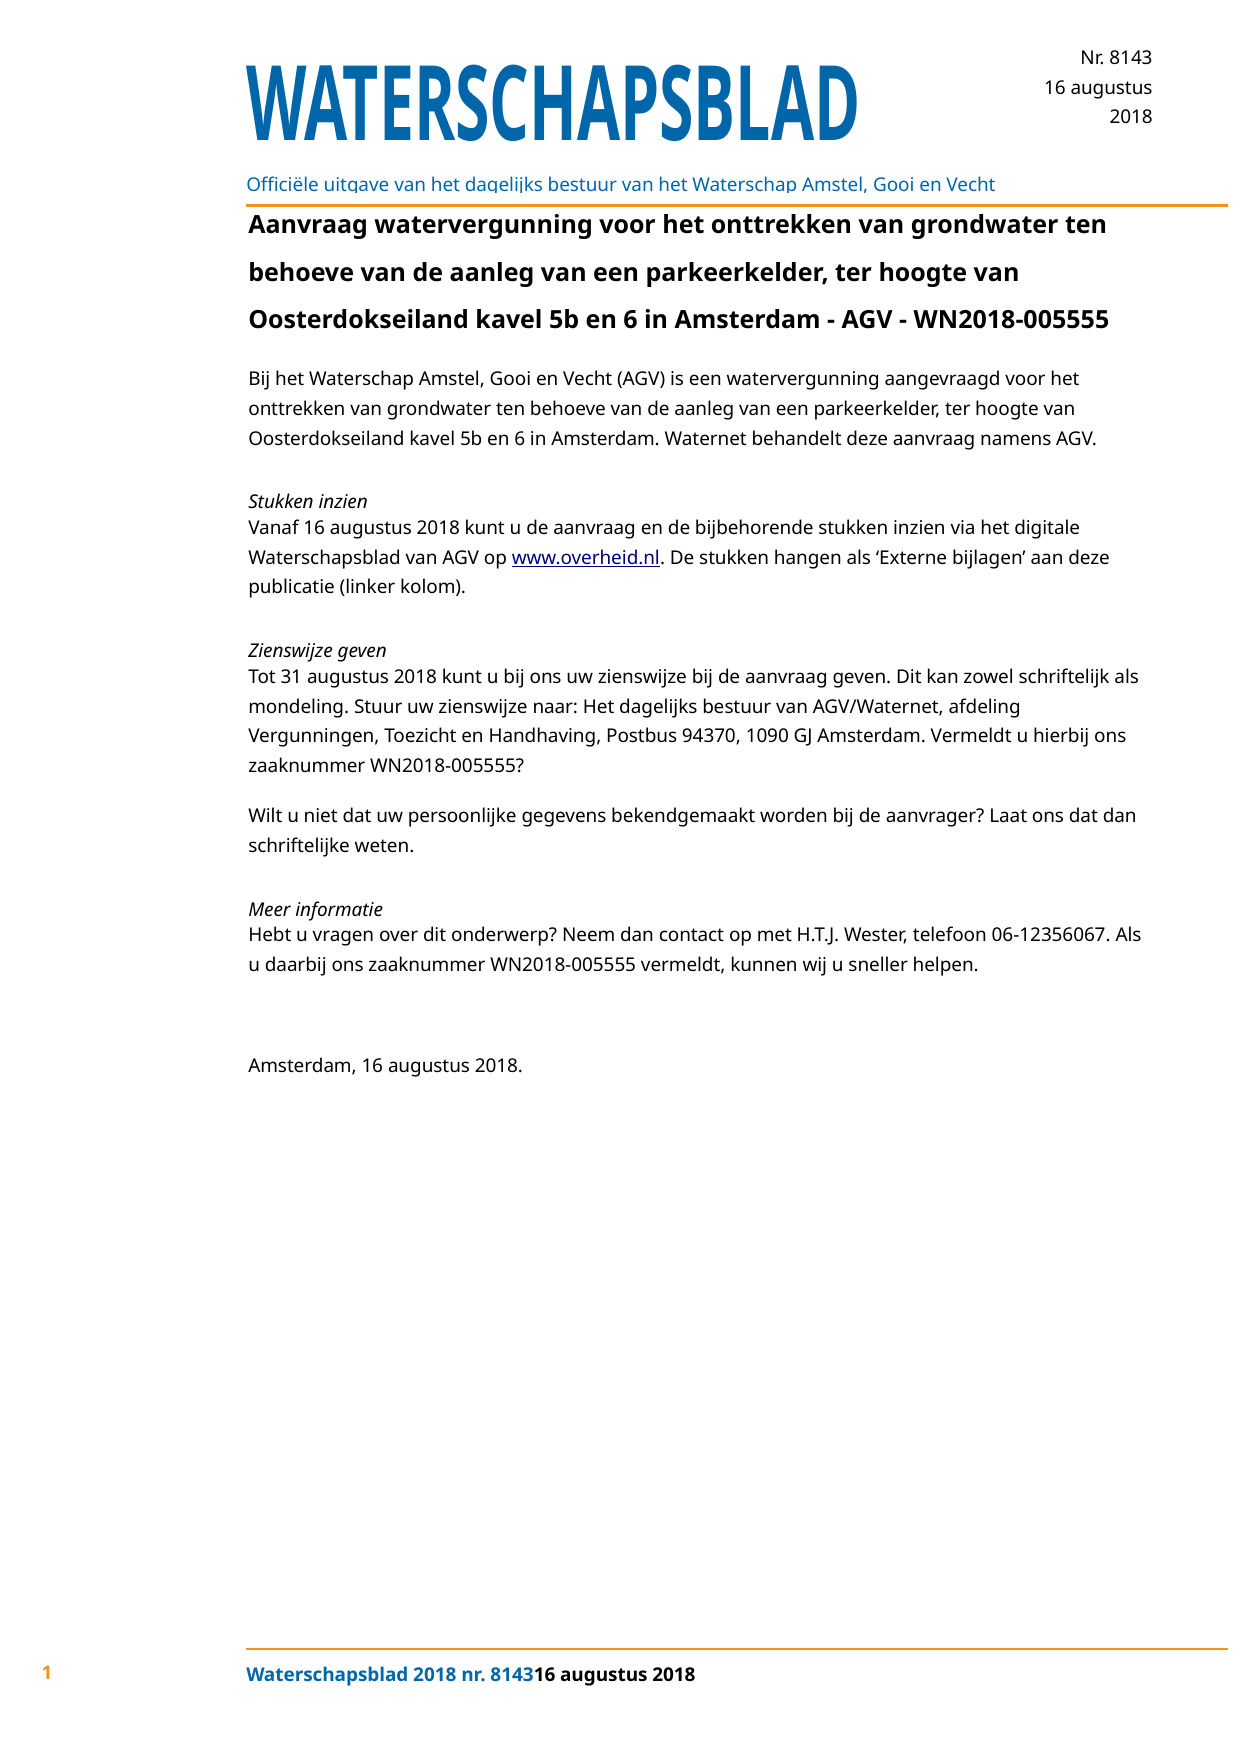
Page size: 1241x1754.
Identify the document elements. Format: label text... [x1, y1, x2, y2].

text Aanvraag watervergunning voor het onttrekken van grondwater ten behoeve van de aanleg van een parkeerkelder, ter hoogte van Oosterdokseiland kavel 5b en 6 in Amsterdam - AGV - WN2018-005555 [248, 207, 1152, 336]
picture [41, 47, 231, 172]
text Hebt u vragen over dit onderwerp? Neem dan contact op met H.T.J. Wester, telefoon 06-12356067. Als u daarbij ons zaaknummer WN2018-005555 vermeldt, kunnen wij u sneller helpen. [248, 922, 1152, 977]
text Wilt u niet dat uw persoonlijke gegevens bekendgemaakt worden bij de aanvrager? Laat ons dat dan schriftelijke weten. [248, 802, 1152, 858]
text Bij het Waterschap Amstel, Gooi en Vecht (AGV) is een watervergunning aangevraagd voor het onttrekken van grondwater ten behoeve van de aanleg van een parkeerkelder, ter hoogte van Oosterdokseiland kavel 5b en 6 in Amsterdam. Waternet behandelt deze aanvraag namens AGV. [248, 366, 1152, 450]
text Tot 31 augustus 2018 kunt u bij ons uw zienswijze bij de aanvraag geven. Dit kan zowel schriftelijk als mondeling. Stuur uw zienswijze naar: Het dagelijks bestuur van AGV/Waternet, afdeling Vergunningen, Toezicht en Handhaving, Postbus 94370, 1090 GJ Amsterdam. Vermeldt u hierbij ons zaaknummer WN2018-005555? [248, 663, 1152, 778]
text Zienswijze geven [248, 637, 1152, 663]
text Meer informatie [248, 896, 1152, 922]
text Amsterdam, 16 augustus 2018. [248, 1052, 1152, 1078]
text Vanaf 16 augustus 2018 kunt u de aanvraag en de bijbehorende stukken inzien via het digitale Waterschapsblad van AGV op www.overheid.nl. De stukken hangen als ‘Externe bijlagen’ aan deze publicatie (linker kolom). [248, 514, 1152, 599]
text Stukken inzien [248, 489, 1152, 514]
